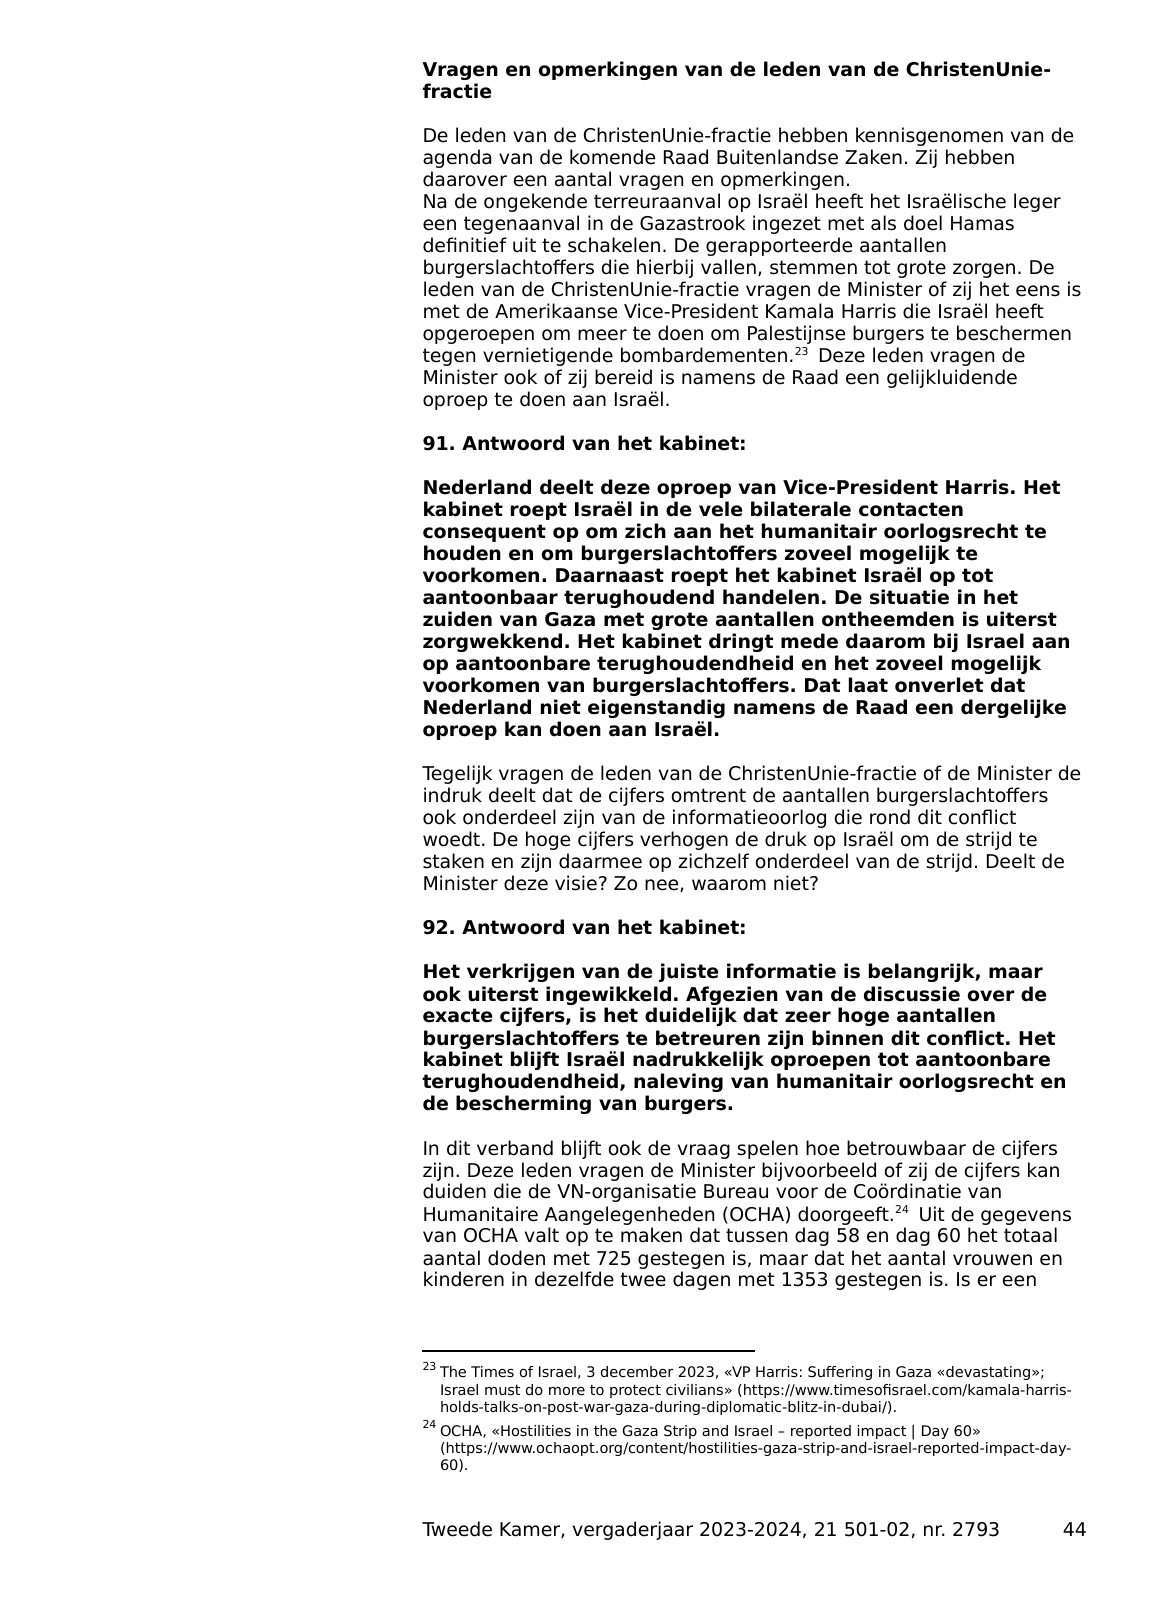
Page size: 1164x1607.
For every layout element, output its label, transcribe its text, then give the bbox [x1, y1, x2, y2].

text In dit verband blijft ook de vraag spelen hoe betrouwbaar de cijfers zijn. Deze leden vragen de Minister bijvoorbeeld of zij de cijfers kan duiden die de VN-organisatie Bureau voor de Coördinatie van Humanitaire Aangelegenheden (OCHA) doorgeeft. Uit de gegevens van OCHA valt op te maken dat tussen dag 58 en dag 60 het totaal aantal doden met 725 gestegen is, maar dat het aantal vrouwen en kinderen in dezelfde twee dagen met 1353 gestegen is. Is er een [422, 1137, 1087, 1291]
text Nederland deelt deze oproep van Vice-President Harris. Het kabinet roept Israël in de vele bilaterale contacten consequent op om zich aan het humanitair oorlogsrecht te houden en om burgerslachtoffers zoveel mogelijk te voorkomen. Daarnaast roept het kabinet Israël op tot aantoonbaar terughoudend handelen. De situatie in het zuiden van Gaza met grote aantallen ontheemden is uiterst zorgwekkend. Het kabinet dringt mede daarom bij Israel aan op aantoonbare terughoudendheid en het zoveel mogelijk voorkomen van burgerslachtoffers. Dat laat onverlet dat Nederland niet eigenstandig namens de Raad een dergelijke oproep kan doen aan Israël. [422, 477, 1087, 741]
subtitle Vragen en opmerkingen van de leden van de ChristenUnie-fractie [422, 59, 1087, 103]
text Na de ongekende terreuraanval op Israël heeft het Israëlische leger een tegenaanval in de Gazastrook ingezet met als doel Hamas definitief uit te schakelen. De gerapporteerde aantallen burgerslachtoffers die hierbij vallen, stemmen tot grote zorgen. De leden van de ChristenUnie-fractie vragen de Minister of zij het eens is met de Amerikaanse Vice-President Kamala Harris die Israël heeft opgeroepen om meer te doen om Palestijnse burgers te beschermen tegen vernietigende bombardementen. Deze leden vragen de Minister ook of zij bereid is namens de Raad een gelijkluidende oproep te doen aan Israël. [422, 191, 1087, 411]
text The Times of Israel, 3 december 2023, «VP Harris: Suffering in Gaza «devastating»; Israel must do more to protect civilians» (https://www.timesofisrael.com/kamala-harris-holds-talks-on-post-war-gaza-during-diplomatic-blitz-in-dubai/). [422, 1360, 1087, 1416]
subtitle 92. Antwoord van het kabinet: [422, 917, 1087, 939]
text Tegelijk vragen de leden van de ChristenUnie-fractie of de Minister de indruk deelt dat de cijfers omtrent de aantallen burgerslachtoffers ook onderdeel zijn van de informatieoorlog die rond dit conflict woedt. De hoge cijfers verhogen de druk op Israël om de strijd te staken en zijn daarmee op zichzelf onderdeel van de strijd. Deelt de Minister deze visie? Zo nee, waarom niet? [422, 763, 1087, 895]
text OCHA, «Hostilities in the Gaza Strip and Israel – reported impact | Day 60» (https://www.ochaopt.org/content/hostilities-gaza-strip-and-israel-reported-impact-day-60). [422, 1418, 1087, 1474]
subtitle 91. Antwoord van het kabinet: [422, 433, 1087, 455]
text Het verkrijgen van de juiste informatie is belangrijk, maar ook uiterst ingewikkeld. Afgezien van de discussie over de exacte cijfers, is het duidelijk dat zeer hoge aantallen burgerslachtoffers te betreuren zijn binnen dit conflict. Het kabinet blijft Israël nadrukkelijk oproepen tot aantoonbare terughoudendheid, naleving van humanitair oorlogsrecht en de bescherming van burgers. [422, 961, 1087, 1115]
text De leden van de ChristenUnie-fractie hebben kennisgenomen van de agenda van de komende Raad Buitenlandse Zaken. Zij hebben daarover een aantal vragen en opmerkingen. [422, 125, 1087, 191]
